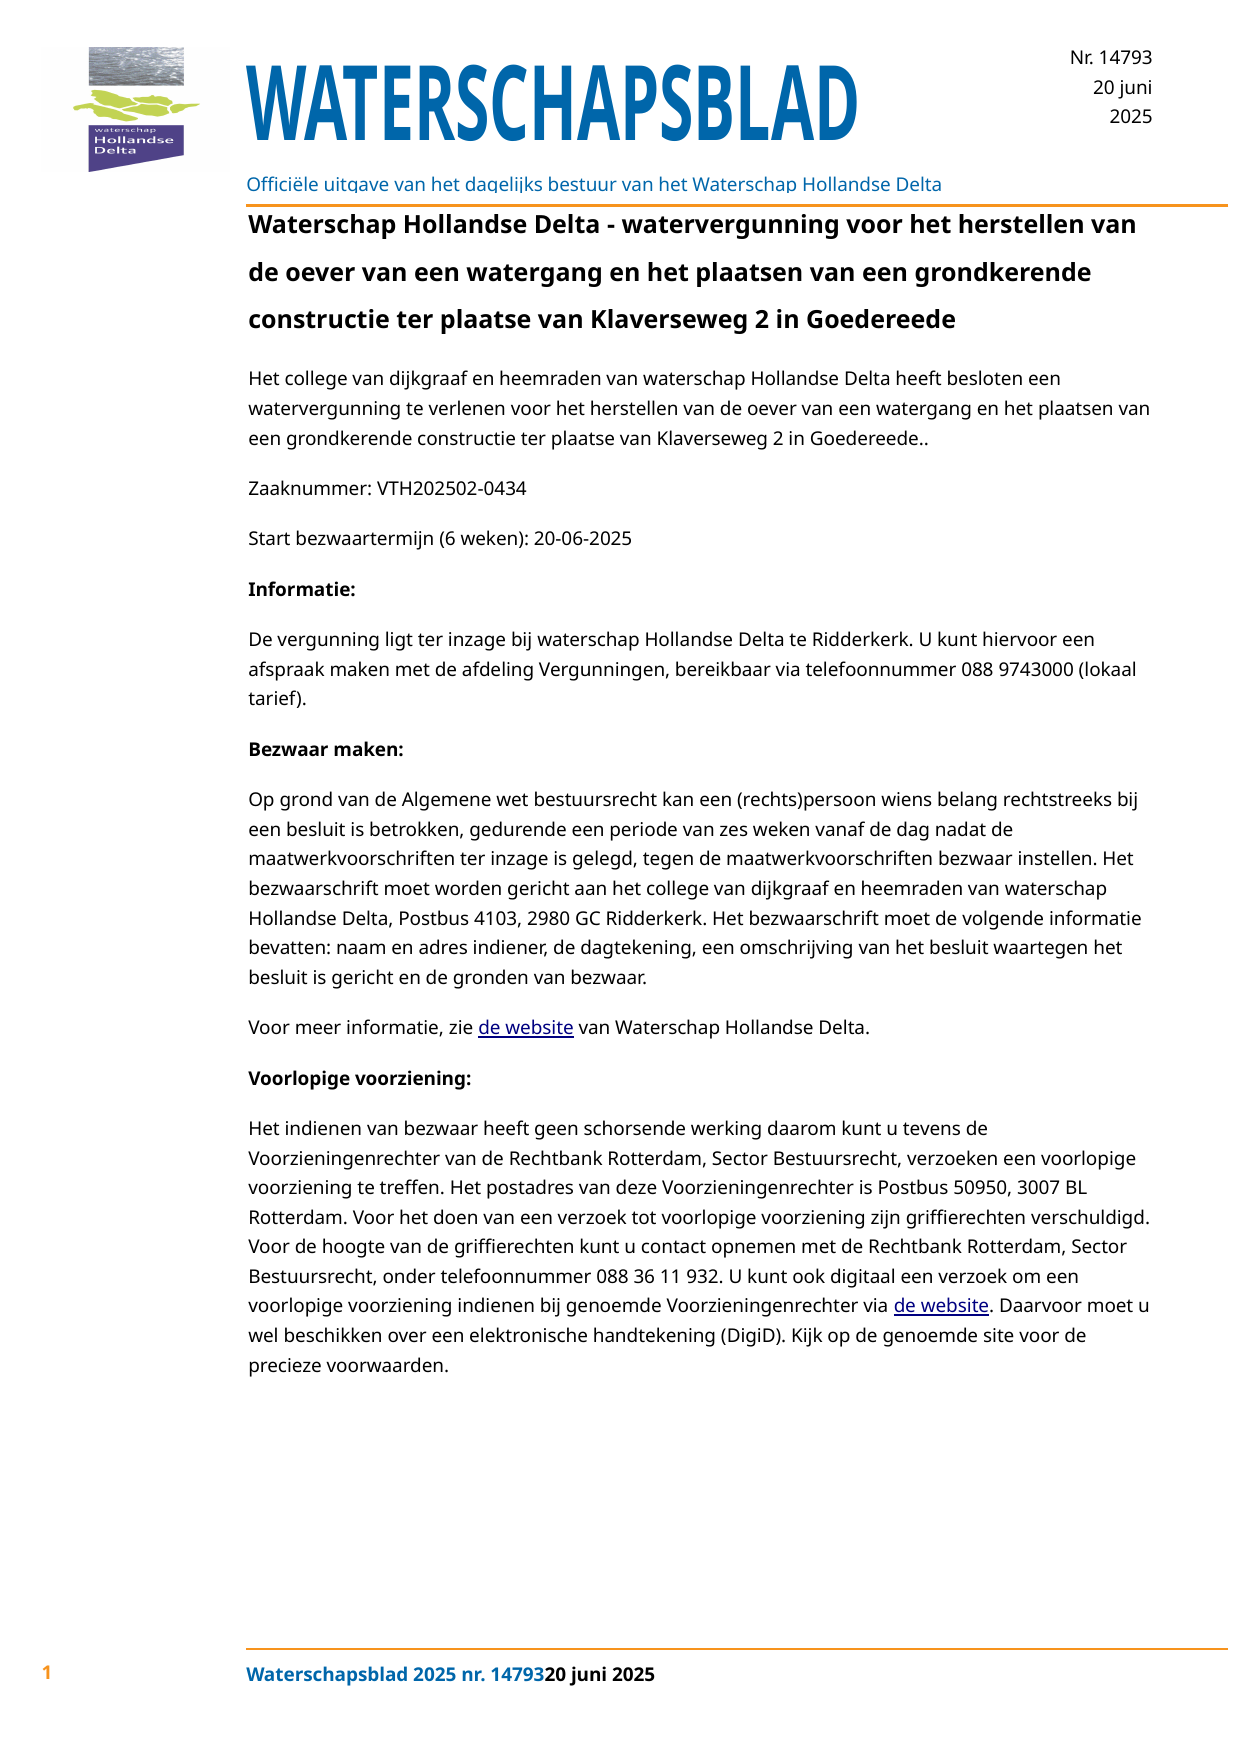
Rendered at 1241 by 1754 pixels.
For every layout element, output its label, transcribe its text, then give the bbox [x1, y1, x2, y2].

text Informatie: [248, 576, 1152, 602]
text Op grond van de Algemene wet bestuursrecht kan een (rechts)persoon wiens belang rechtstreeks bij een besluit is betrokken, gedurende een periode van zes weken vanaf de dag nadat de maatwerkvoorschriften ter inzage is gelegd, tegen de maatwerkvoorschriften bezwaar instellen. Het bezwaarschrift moet worden gericht aan het college van dijkgraaf en heemraden van waterschap Hollandse Delta, Postbus 4103, 2980 GC Ridderkerk. Het bezwaarschrift moet de volgende informatie bevatten: naam en adres indiener, de dagtekening, een omschrijving van het besluit waartegen het besluit is gericht en de gronden van bezwaar. [248, 786, 1152, 989]
text Voorlopige voorziening: [248, 1065, 1152, 1090]
text Waterschap Hollandse Delta - watervergunning voor het herstellen van de oever van een watergang en het plaatsen van een grondkerende constructie ter plaatse van Klaverseweg 2 in Goedereede [248, 207, 1152, 336]
text Zaaknummer: VTH202502-0434 [248, 475, 1152, 501]
picture [41, 47, 231, 172]
text Het indienen van bezwaar heeft geen schorsende werking daarom kunt u tevens de Voorzieningenrechter van de Rechtbank Rotterdam, Sector Bestuursrecht, verzoeken een voorlopige voorziening te treffen. Het postadres van deze Voorzieningenrechter is Postbus 50950, 3007 BL Rotterdam. Voor het doen van een verzoek tot voorlopige voorziening zijn griffierechten verschuldigd. Voor de hoogte van de griffierechten kunt u contact opnemen met de Rechtbank Rotterdam, Sector Bestuursrecht, onder telefoonnummer 088 36 11 932. U kunt ook digitaal een verzoek om een voorlopige voorziening indienen bij genoemde Voorzieningenrechter via de website. Daarvoor moet u wel beschikken over een elektronische handtekening (DigiD). Kijk op de genoemde site voor de precieze voorwaarden. [248, 1115, 1152, 1377]
text Het college van dijkgraaf en heemraden van waterschap Hollandse Delta heeft besloten een watervergunning te verlenen voor het herstellen van de oever van een watergang en het plaatsen van een grondkerende constructie ter plaatse van Klaverseweg 2 in Goedereede.. [248, 366, 1152, 450]
text Bezwaar maken: [248, 736, 1152, 762]
text De vergunning ligt ter inzage bij waterschap Hollandse Delta te Ridderkerk. U kunt hiervoor een afspraak maken met de afdeling Vergunningen, bereikbaar via telefoonnummer 088 9743000 (lokaal tarief). [248, 626, 1152, 711]
text Start bezwaartermijn (6 weken): 20-06-2025 [248, 526, 1152, 551]
text Voor meer informatie, zie de website van Waterschap Hollandse Delta. [248, 1014, 1152, 1040]
